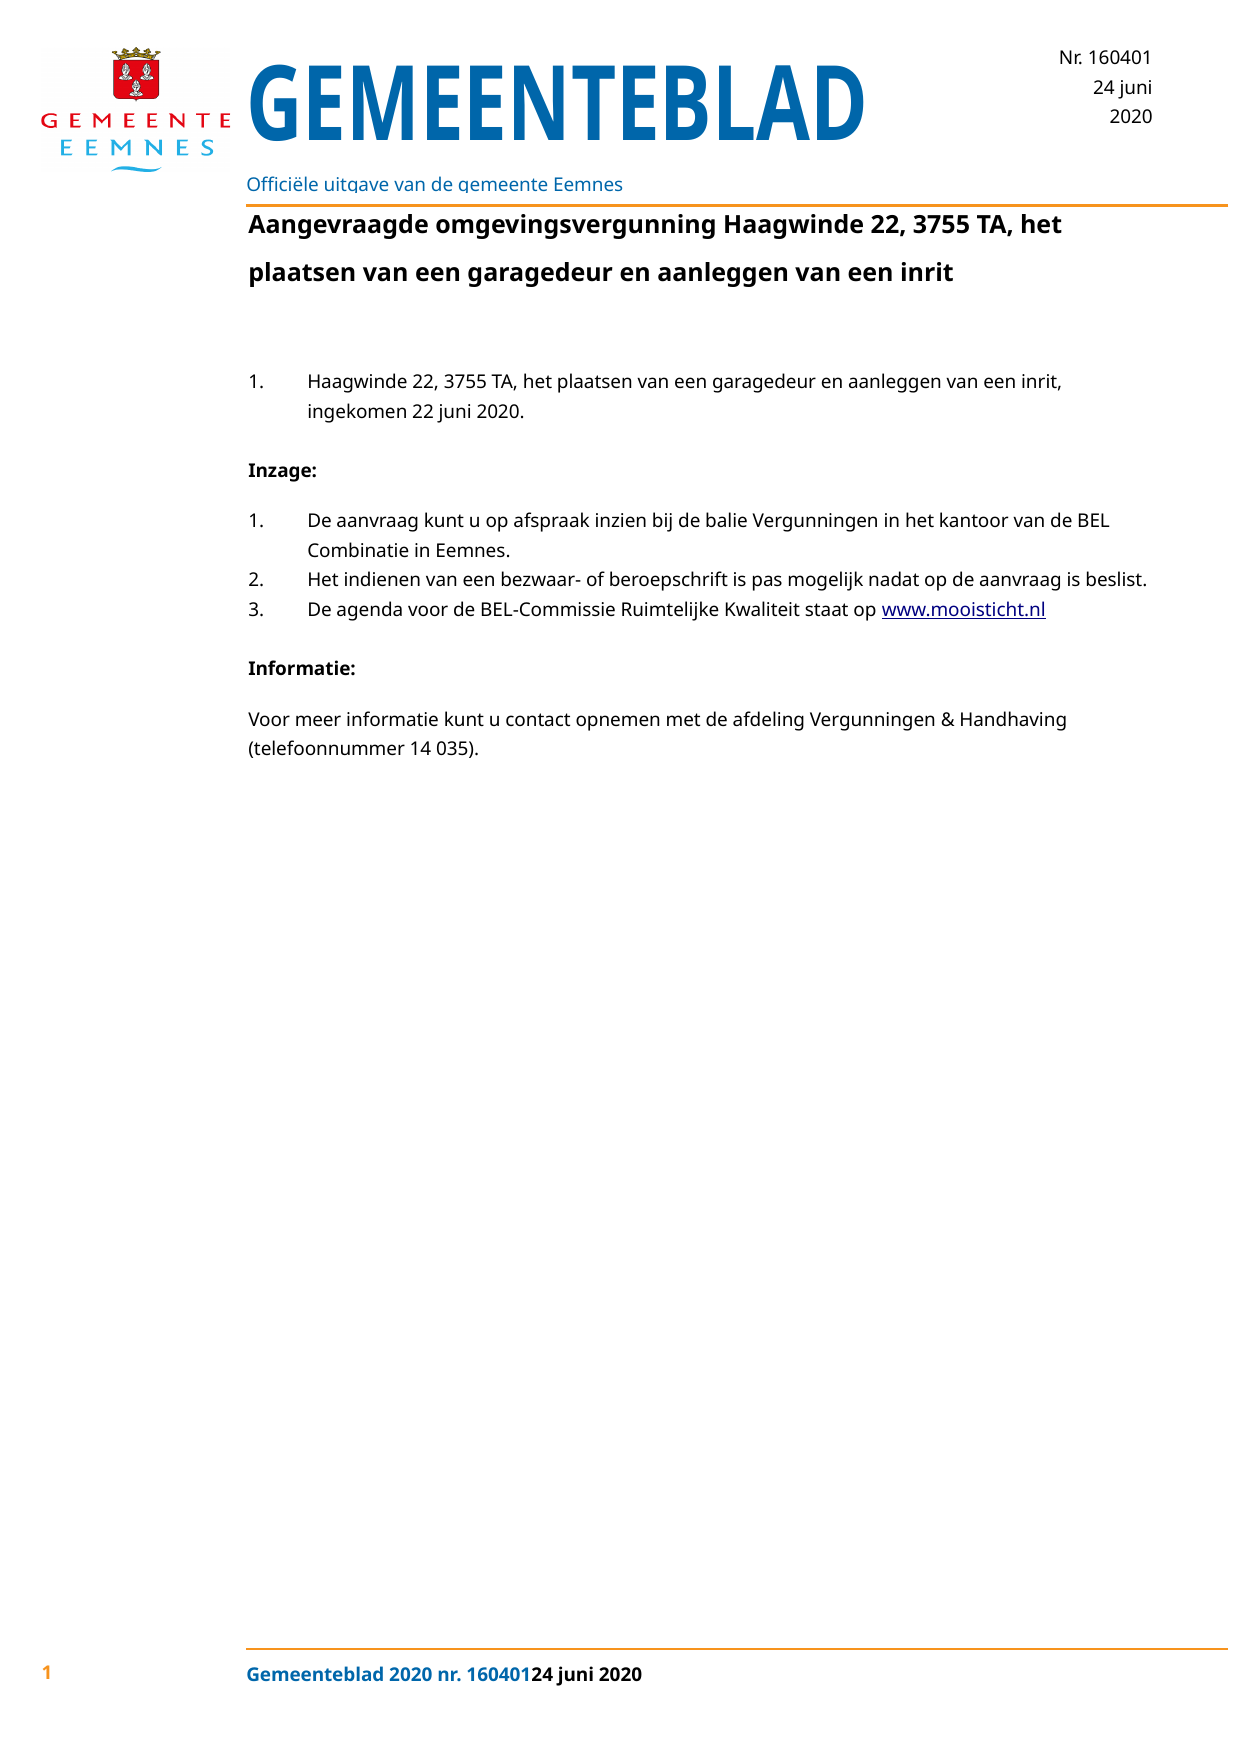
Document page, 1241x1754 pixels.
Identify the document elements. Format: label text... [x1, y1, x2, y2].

text Inzage: [248, 457, 1152, 483]
picture [41, 47, 231, 172]
list De agenda voor de BEL-Commissie Ruimtelijke Kwaliteit staat op www.mooisticht.nl [248, 596, 1152, 622]
text Aangevraagde omgevingsvergunning Haagwinde 22, 3755 TA, het plaatsen van een garagedeur en aanleggen van een inrit [248, 207, 1152, 288]
list Haagwinde 22, 3755 TA, het plaatsen van een garagedeur en aanleggen van een inrit, ingekomen 22 juni 2020. [248, 368, 1152, 424]
text Informatie: [248, 655, 1152, 681]
list Het indienen van een bezwaar- of beroepschrift is pas mogelijk nadat op de aanvraag is beslist. [248, 567, 1152, 592]
list De aanvraag kunt u op afspraak inzien bij de balie Vergunningen in het kantoor van de BEL Combinatie in Eemnes. [248, 507, 1152, 563]
text Voor meer informatie kunt u contact opnemen met de afdeling Vergunningen & Handhaving (telefoonnummer 14 035). [248, 706, 1152, 761]
